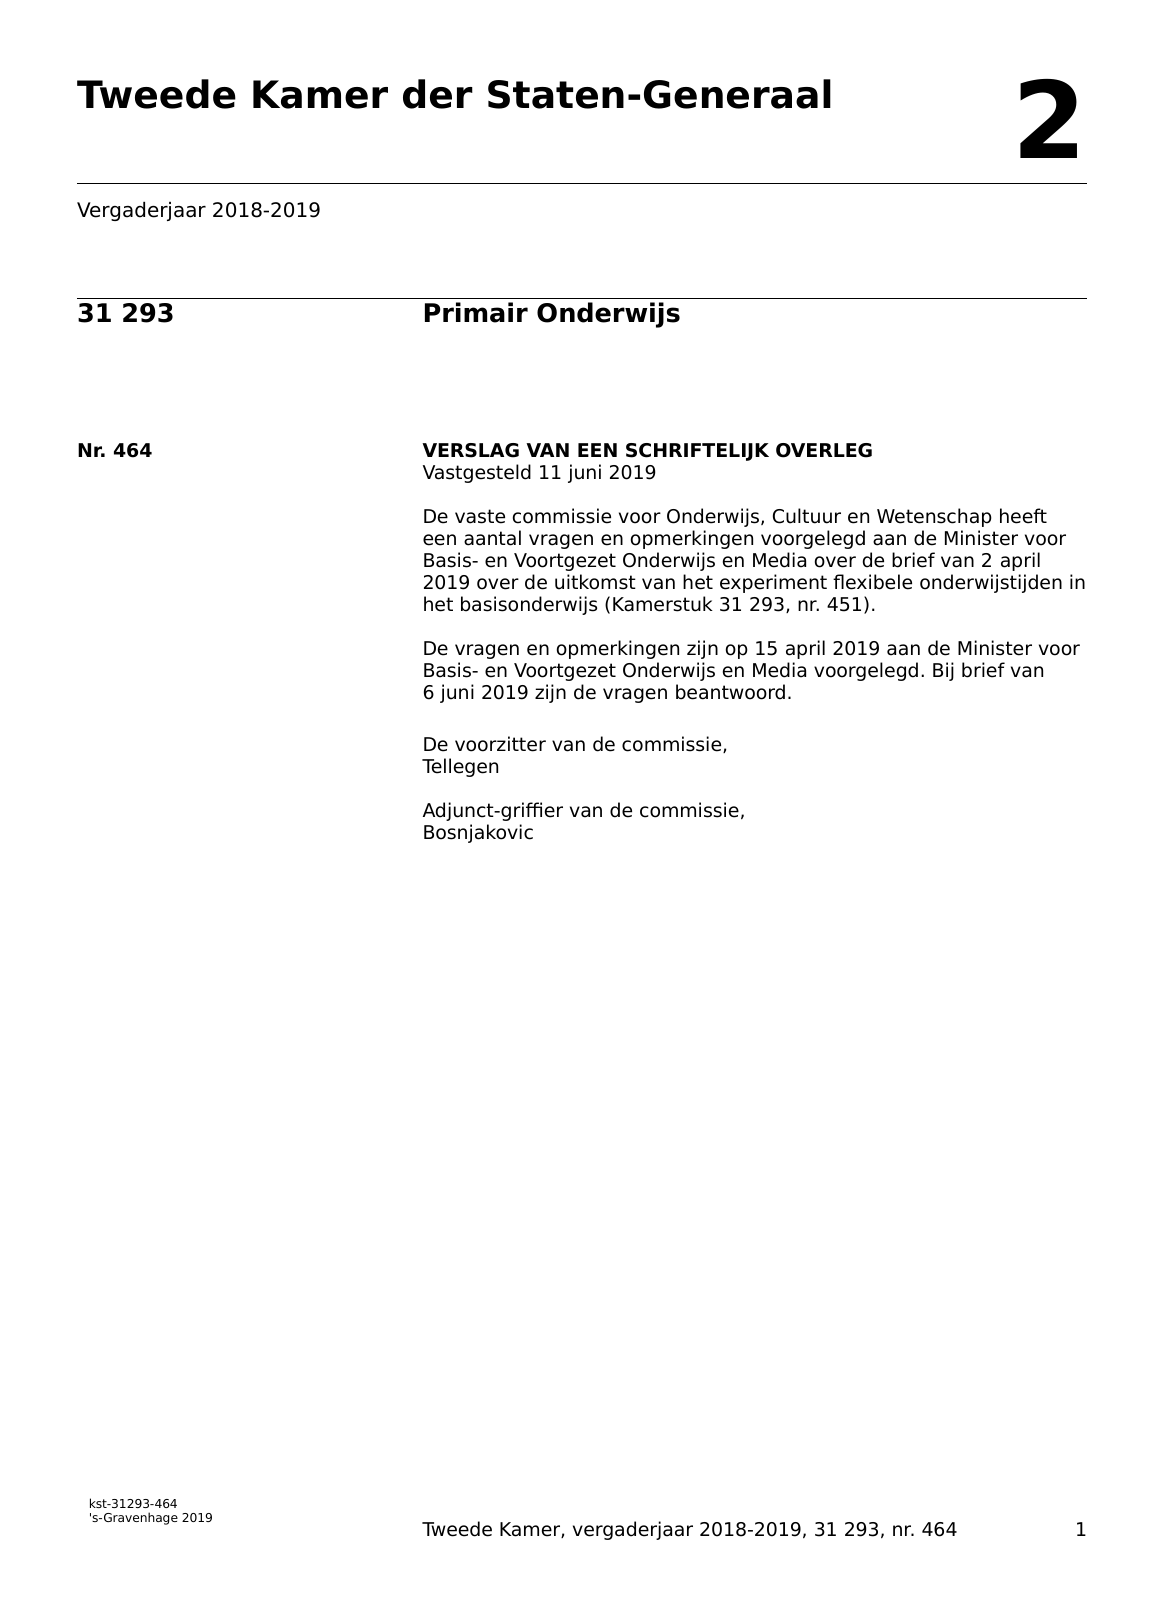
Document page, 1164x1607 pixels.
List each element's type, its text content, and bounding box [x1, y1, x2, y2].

text De vragen en opmerkingen zijn op 15 april 2019 aan de Minister voor Basis- en Voortgezet Onderwijs en Media voorgelegd. Bij brief van 6 juni 2019 zijn de vragen beantwoord. [422, 638, 1087, 704]
table_cell Vergaderjaar 2018-2019 [77, 184, 1087, 298]
text Adjunct-griffier van de commissie, Bosnjakovic [422, 800, 1087, 844]
text kst-31293-464 [88, 1497, 323, 1511]
text 's-Gravenhage 2019 [88, 1511, 323, 1525]
table_header 2 [886, 59, 1087, 183]
text De vaste commissie voor Onderwijs, Cultuur en Wetenschap heeft een aantal vragen en opmerkingen voorgelegd aan de Minister voor Basis- en Voortgezet Onderwijs en Media over de brief van 2 april 2019 over de uitkomst van het experiment flexibele onderwijstijden in het basisonderwijs (Kamerstuk 31 293, nr. 451). [422, 506, 1087, 616]
text De voorzitter van de commissie, Tellegen [422, 734, 1087, 778]
subtitle Nr. 464 VERSLAG VAN EEN SCHRIFTELIJK OVERLEG [77, 440, 1087, 462]
table_header Tweede Kamer der Staten-Generaal [77, 59, 886, 183]
text Vastgesteld 11 juni 2019 [422, 462, 1087, 484]
subtitle 31 293 Primair Onderwijs [77, 299, 1087, 329]
